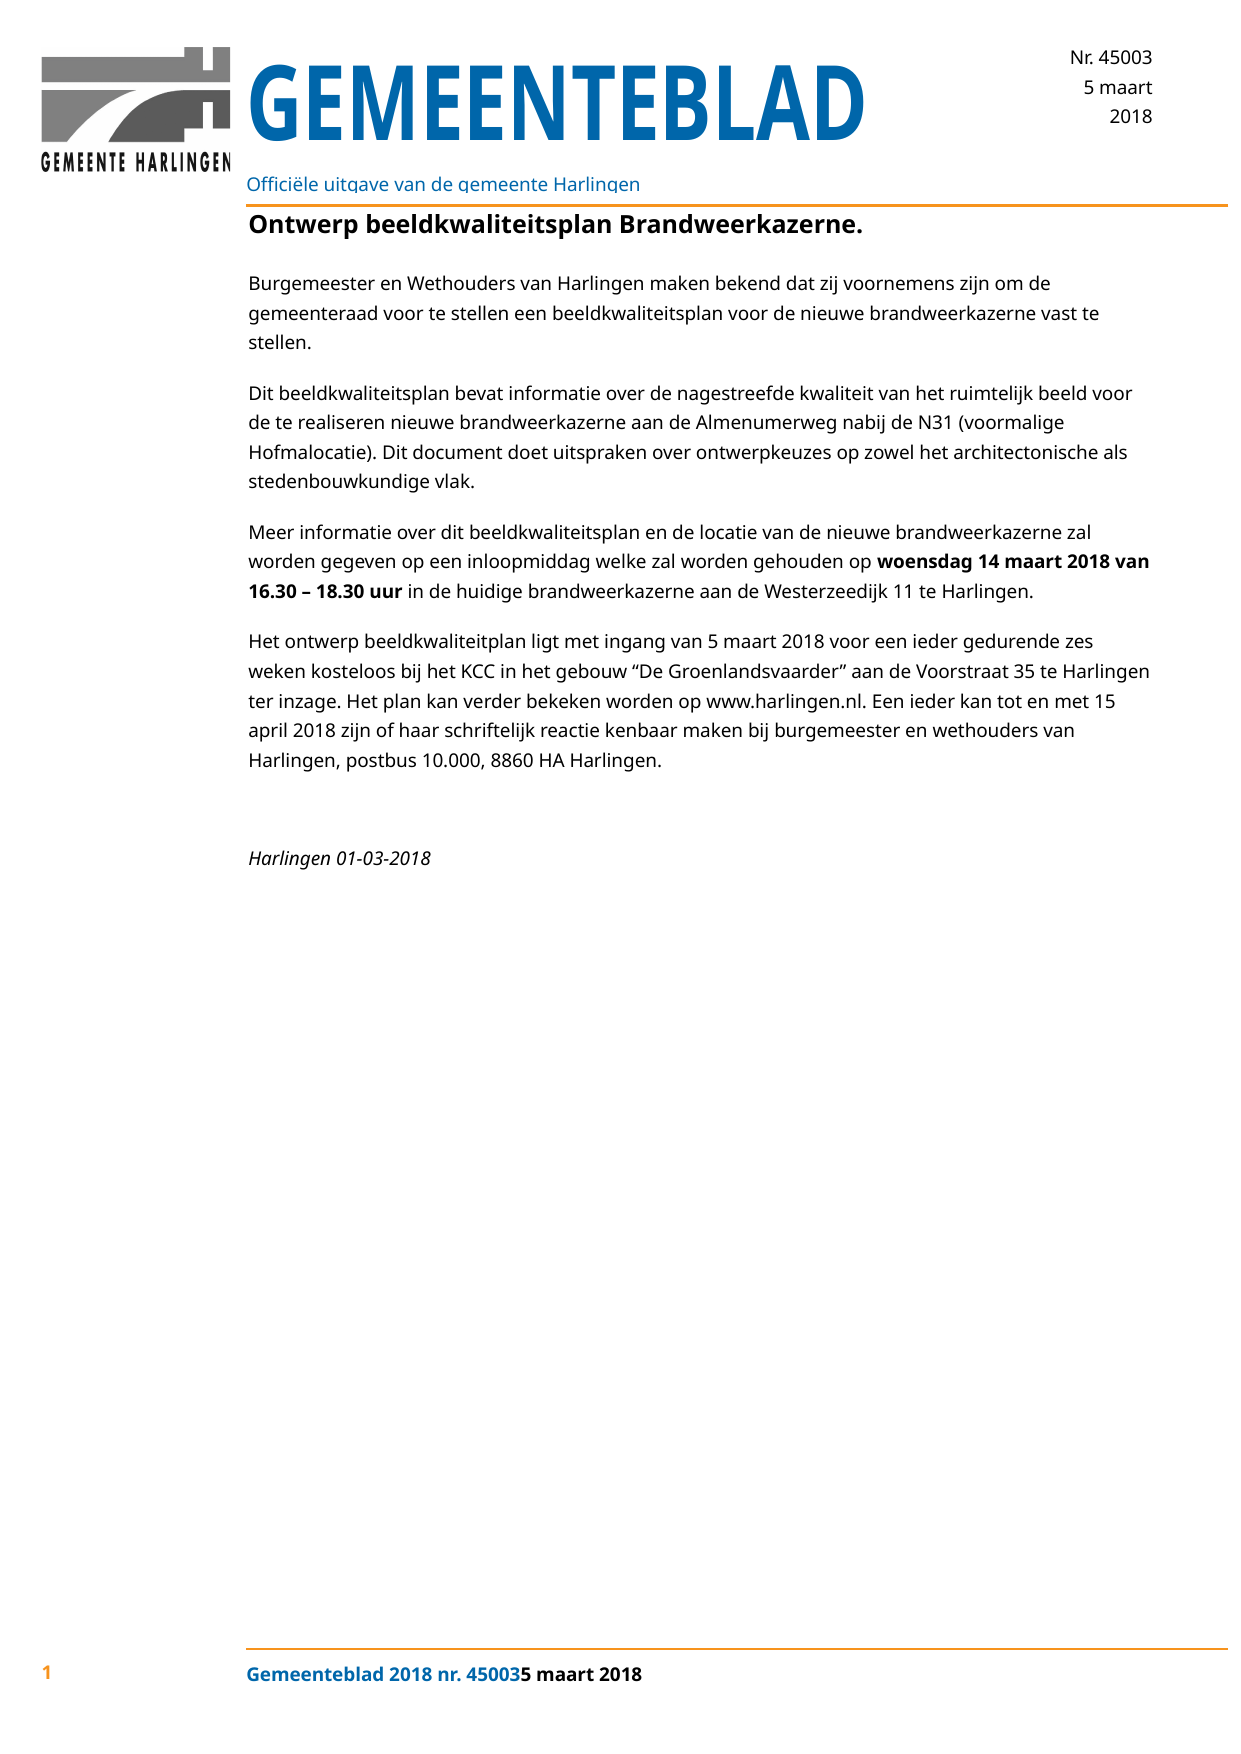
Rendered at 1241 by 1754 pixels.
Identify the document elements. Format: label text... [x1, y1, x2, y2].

text Ontwerp beeldkwaliteitsplan Brandweerkazerne. [248, 207, 1152, 241]
text Dit beeldkwaliteitsplan bevat informatie over de nagestreefde kwaliteit van het ruimtelijk beeld voor de te realiseren nieuwe brandweerkazerne aan de Almenumerweg nabij de N31 (voormalige Hofmalocatie). Dit document doet uitspraken over ontwerpkeuzes op zowel het architectonische als stedenbouwkundige vlak. [248, 380, 1152, 494]
picture [41, 47, 231, 172]
text Harlingen 01-03-2018 [248, 845, 1152, 871]
text Burgemeester en Wethouders van Harlingen maken bekend dat zij voornemens zijn om de gemeenteraad voor te stellen een beeldkwaliteitsplan voor de nieuwe brandweerkazerne vast te stellen. [248, 270, 1152, 355]
text Het ontwerp beeldkwaliteitplan ligt met ingang van 5 maart 2018 voor een ieder gedurende zes weken kosteloos bij het KCC in het gebouw “De Groenlandsvaarder” aan de Voorstraat 35 te Harlingen ter inzage. Het plan kan verder bekeken worden op www.harlingen.nl. Een ieder kan tot en met 15 april 2018 zijn of haar schriftelijk reactie kenbaar maken bij burgemeester en wethouders van Harlingen, postbus 10.000, 8860 HA Harlingen. [248, 629, 1152, 773]
text Meer informatie over dit beeldkwaliteitsplan en de locatie van de nieuwe brandweerkazerne zal worden gegeven op een inloopmiddag welke zal worden gehouden op woensdag 14 maart 2018 van 16.30 – 18.30 uur in de huidige brandweerkazerne aan de Westerzeedijk 11 te Harlingen. [248, 519, 1152, 604]
